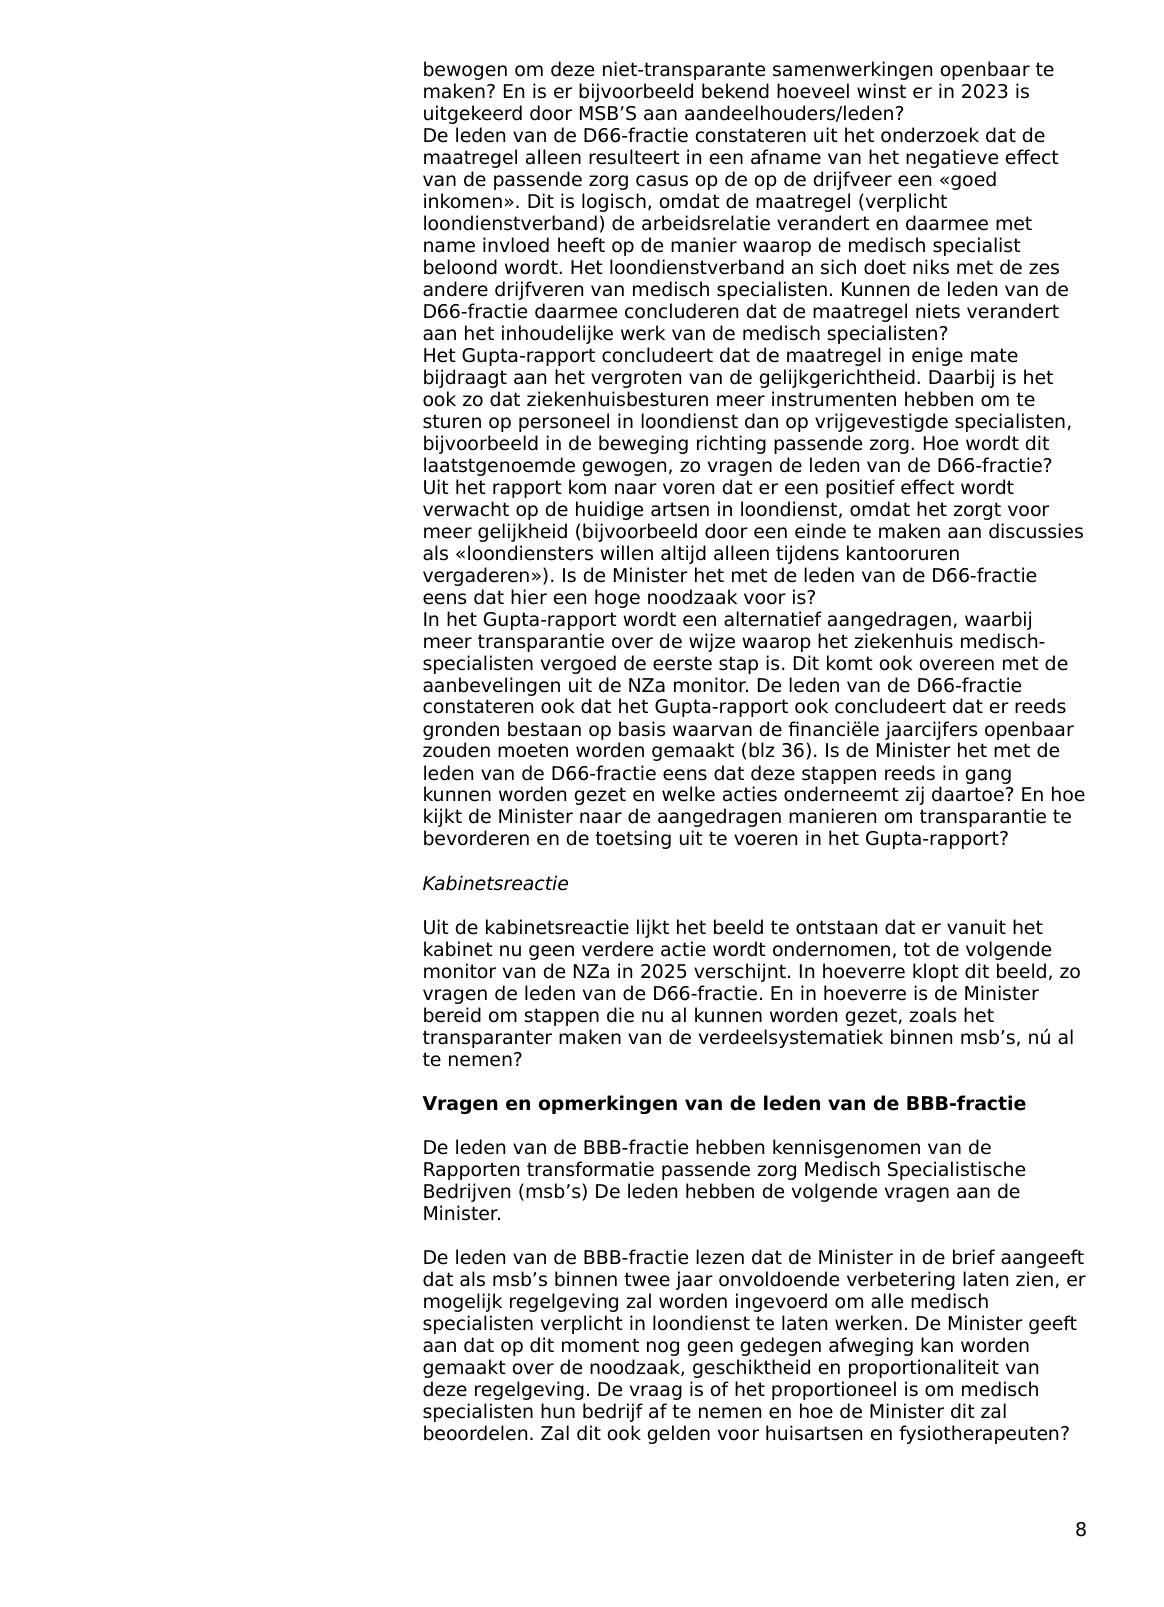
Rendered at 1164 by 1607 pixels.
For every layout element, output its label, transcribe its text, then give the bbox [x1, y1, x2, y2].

subtitle Vragen en opmerkingen van de leden van de BBB-fractie [422, 1093, 1087, 1115]
subtitle Kabinetsreactie [422, 872, 1087, 894]
text De leden van de D66-fractie constateren uit het onderzoek dat de maatregel alleen resulteert in een afname van het negatieve effect van de passende zorg casus op de op de drijfveer een «goed inkomen». Dit is logisch, omdat de maatregel (verplicht loondienstverband) de arbeidsrelatie verandert en daarmee met name invloed heeft op de manier waarop de medisch specialist beloond wordt. Het loondienstverband an sich doet niks met de zes andere drijfveren van medisch specialisten. Kunnen de leden van de D66-fractie daarmee concluderen dat de maatregel niets verandert aan het inhoudelijke werk van de medisch specialisten? [422, 125, 1087, 345]
text bewogen om deze niet-transparante samenwerkingen openbaar te maken? En is er bijvoorbeeld bekend hoeveel winst er in 2023 is uitgekeerd door MSB’S aan aandeelhouders/leden? [422, 59, 1087, 125]
text De leden van de BBB-fractie hebben kennisgenomen van de Rapporten transformatie passende zorg Medisch Specialistische Bedrijven (msb’s) De leden hebben de volgende vragen aan de Minister. [422, 1137, 1087, 1225]
text In het Gupta-rapport wordt een alternatief aangedragen, waarbij meer transparantie over de wijze waarop het ziekenhuis medisch-specialisten vergoed de eerste stap is. Dit komt ook overeen met de aanbevelingen uit de NZa monitor. De leden van de D66-fractie constateren ook dat het Gupta-rapport ook concludeert dat er reeds gronden bestaan op basis waarvan de financiële jaarcijfers openbaar zouden moeten worden gemaakt (blz 36). Is de Minister het met de leden van de D66-fractie eens dat deze stappen reeds in gang kunnen worden gezet en welke acties onderneemt zij daartoe? En hoe kijkt de Minister naar de aangedragen manieren om transparantie te bevorderen en de toetsing uit te voeren in het Gupta-rapport? [422, 608, 1087, 850]
text De leden van de BBB-fractie lezen dat de Minister in de brief aangeeft dat als msb’s binnen twee jaar onvoldoende verbetering laten zien, er mogelijk regelgeving zal worden ingevoerd om alle medisch specialisten verplicht in loondienst te laten werken. De Minister geeft aan dat op dit moment nog geen gedegen afweging kan worden gemaakt over de noodzaak, geschiktheid en proportionaliteit van deze regelgeving. De vraag is of het proportioneel is om medisch specialisten hun bedrijf af te nemen en hoe de Minister dit zal beoordelen. Zal dit ook gelden voor huisartsen en fysiotherapeuten? [422, 1247, 1087, 1445]
text Het Gupta-rapport concludeert dat de maatregel in enige mate bijdraagt aan het vergroten van de gelijkgerichtheid. Daarbij is het ook zo dat ziekenhuisbesturen meer instrumenten hebben om te sturen op personeel in loondienst dan op vrijgevestigde specialisten, bijvoorbeeld in de beweging richting passende zorg. Hoe wordt dit laatstgenoemde gewogen, zo vragen de leden van de D66-fractie? [422, 345, 1087, 477]
text Uit het rapport kom naar voren dat er een positief effect wordt verwacht op de huidige artsen in loondienst, omdat het zorgt voor meer gelijkheid (bijvoorbeeld door een einde te maken aan discussies als «loondiensters willen altijd alleen tijdens kantooruren vergaderen»). Is de Minister het met de leden van de D66-fractie eens dat hier een hoge noodzaak voor is? [422, 477, 1087, 608]
text Uit de kabinetsreactie lijkt het beeld te ontstaan dat er vanuit het kabinet nu geen verdere actie wordt ondernomen, tot de volgende monitor van de NZa in 2025 verschijnt. In hoeverre klopt dit beeld, zo vragen de leden van de D66-fractie. En in hoeverre is de Minister bereid om stappen die nu al kunnen worden gezet, zoals het transparanter maken van de verdeelsystematiek binnen msb’s, nú al te nemen? [422, 917, 1087, 1071]
